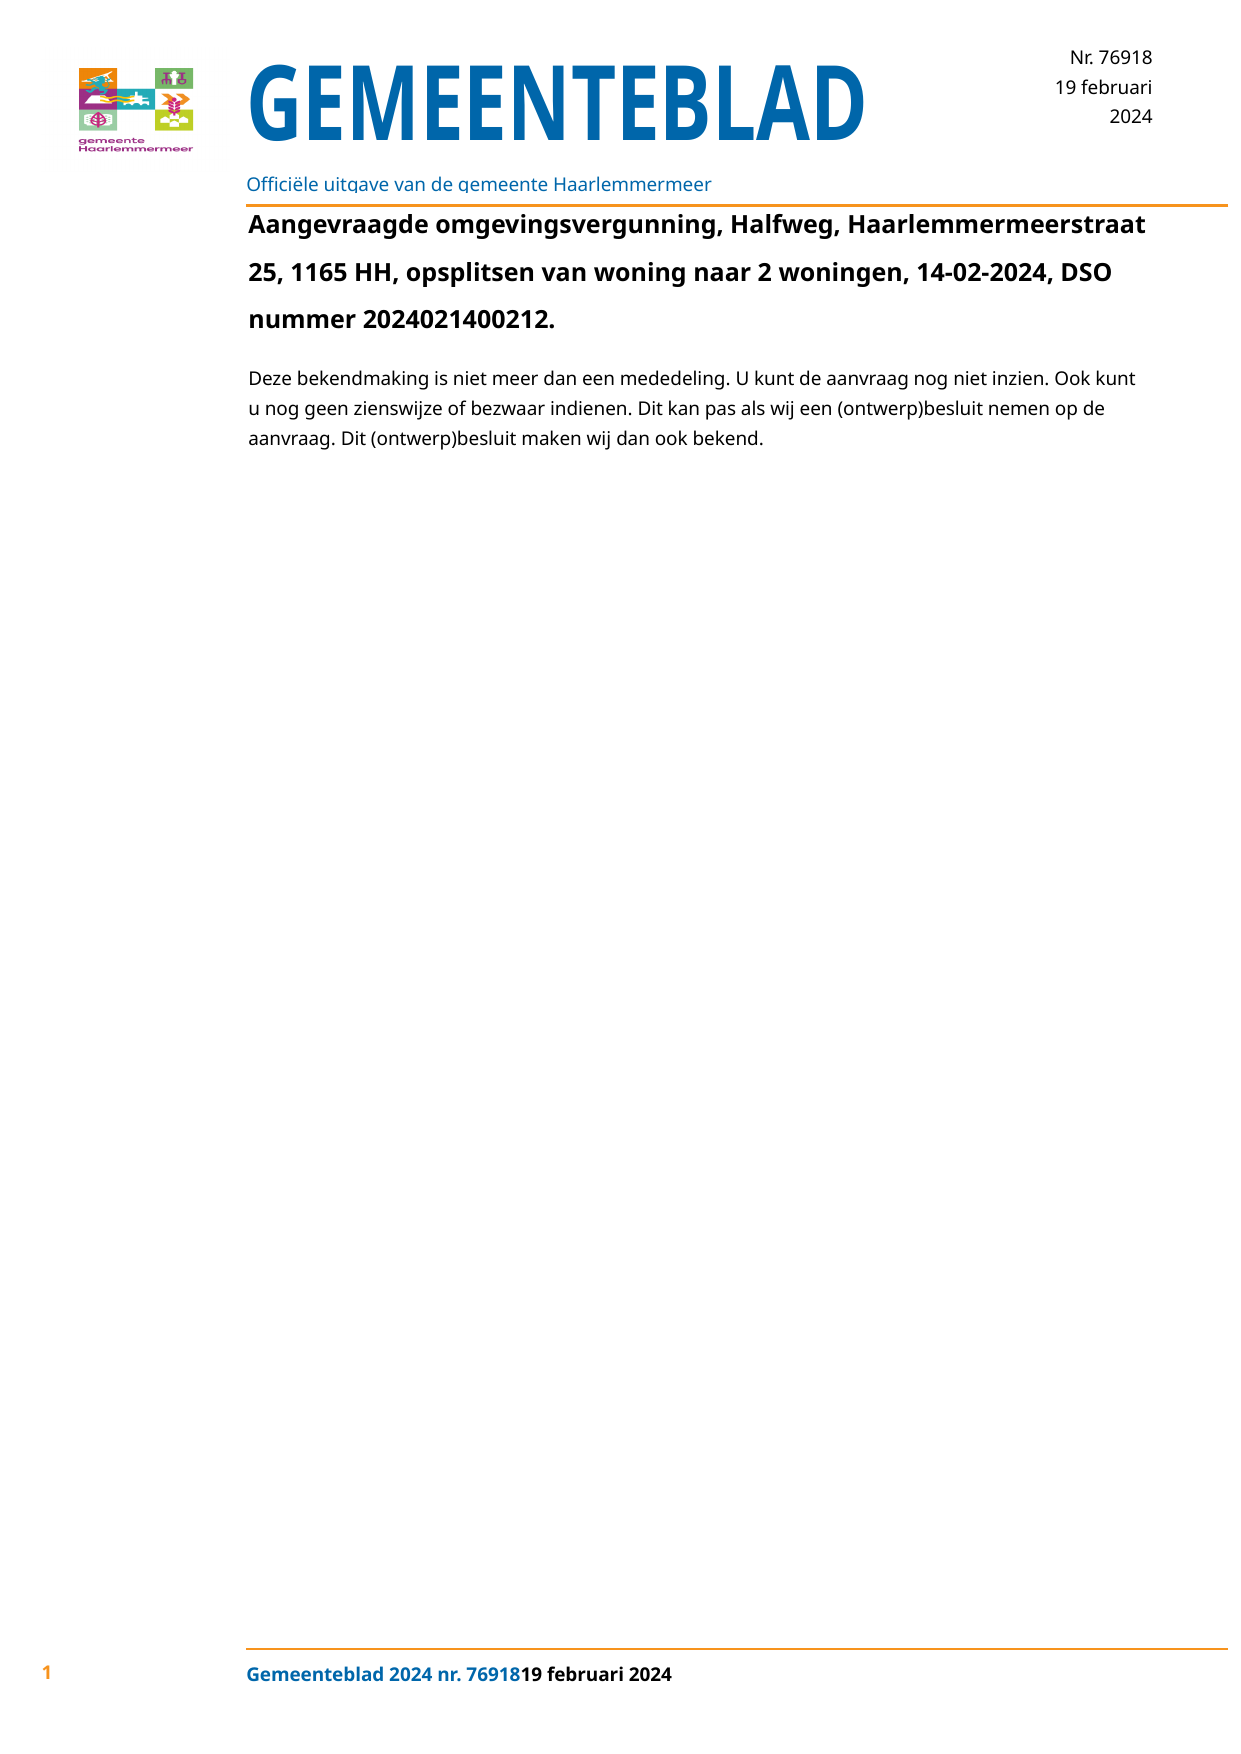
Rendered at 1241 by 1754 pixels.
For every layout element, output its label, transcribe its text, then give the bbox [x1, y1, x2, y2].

text Deze bekendmaking is niet meer dan een mededeling. U kunt de aanvraag nog niet inzien. Ook kunt u nog geen zienswijze of bezwaar indienen. Dit kan pas als wij een (ontwerp)besluit nemen op de aanvraag. Dit (ontwerp)besluit maken wij dan ook bekend. [248, 366, 1152, 450]
text Aangevraagde omgevingsvergunning, Halfweg, Haarlemmermeerstraat 25, 1165 HH, opsplitsen van woning naar 2 woningen, 14-02-2024, DSO nummer 2024021400212. [248, 207, 1152, 336]
picture [41, 47, 231, 172]
